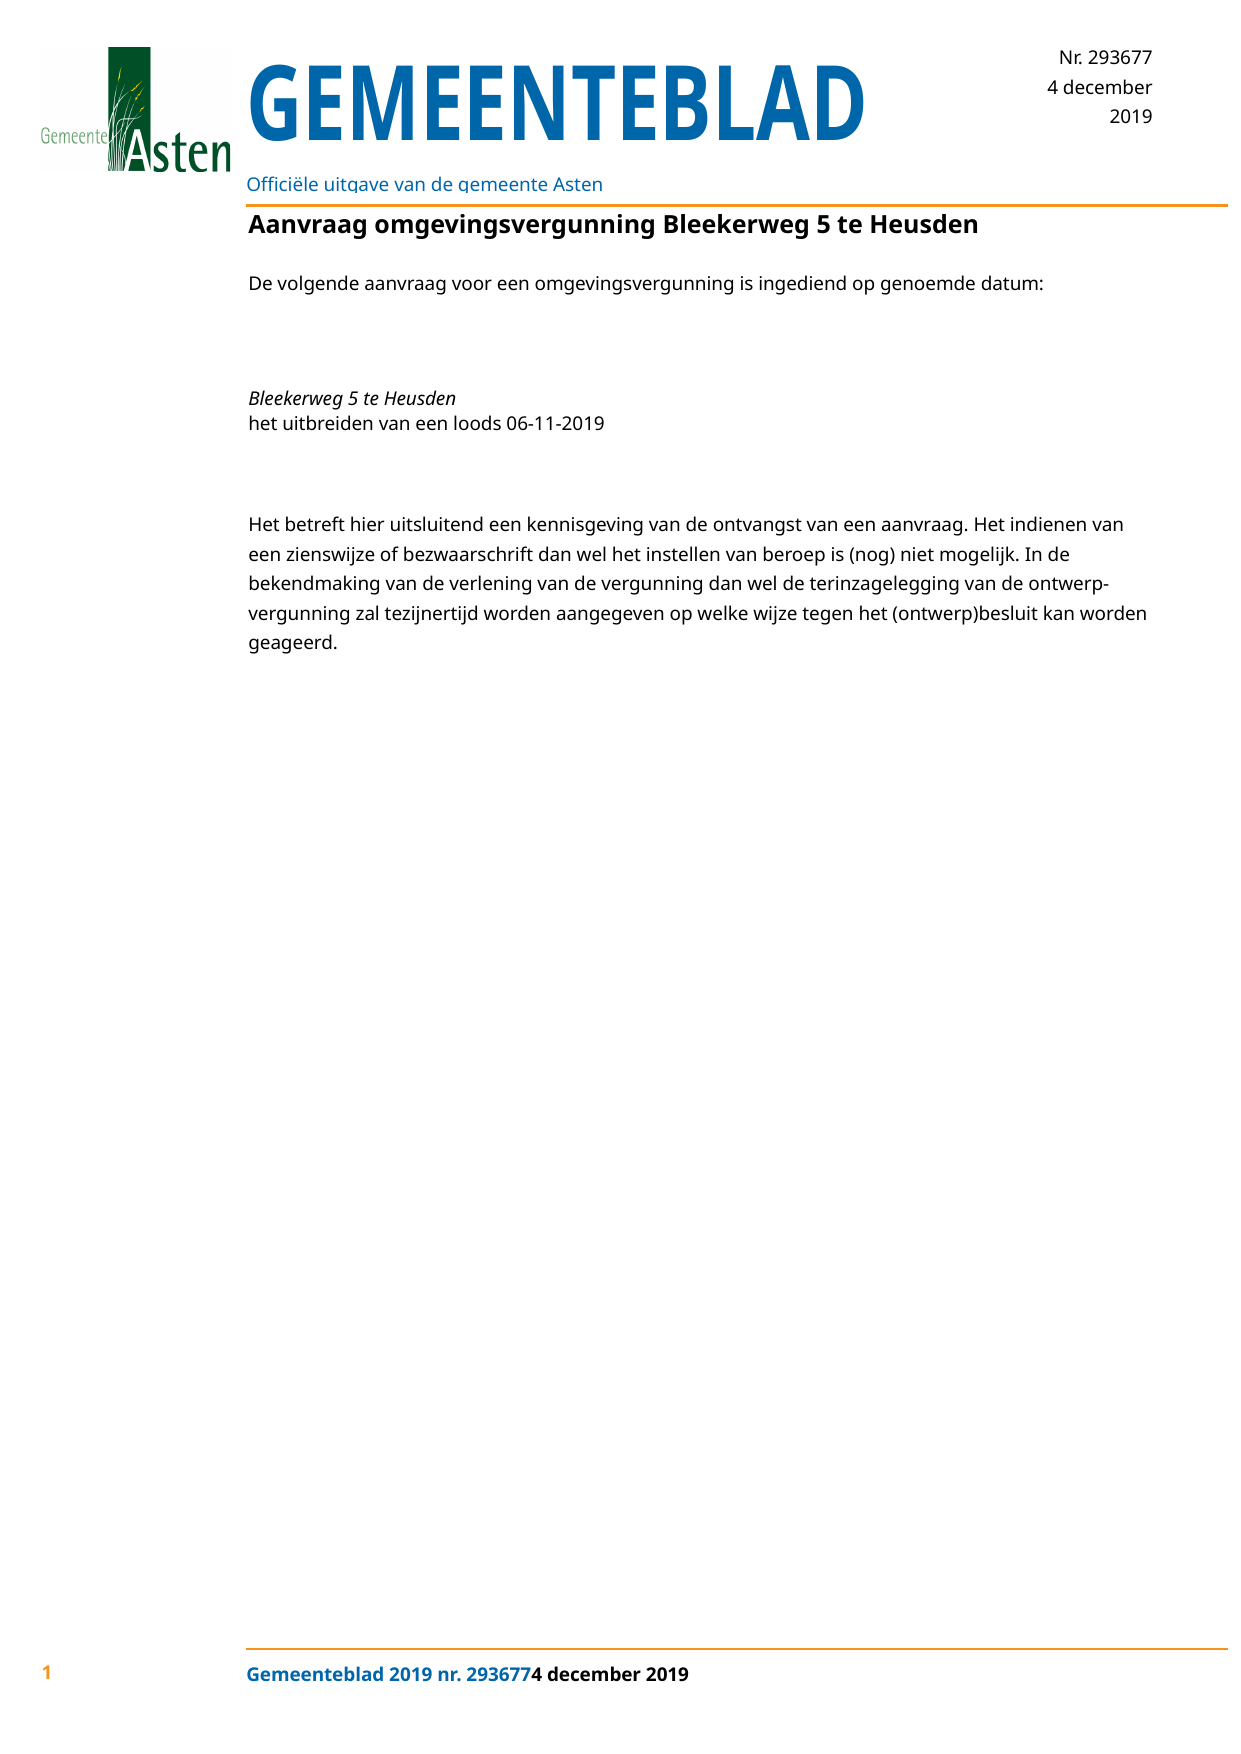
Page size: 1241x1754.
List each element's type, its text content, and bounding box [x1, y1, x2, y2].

text het uitbreiden van een loods 06-11-2019 [248, 410, 1152, 436]
text De volgende aanvraag voor een omgevingsvergunning is ingediend op genoemde datum: [248, 270, 1152, 296]
picture [41, 47, 231, 172]
text Aanvraag omgevingsvergunning Bleekerweg 5 te Heusden [248, 207, 1152, 241]
text Het betreft hier uitsluitend een kennisgeving van de ontvangst van een aanvraag. Het indienen van een zienswijze of bezwaarschrift dan wel het instellen van beroep is (nog) niet mogelijk. In de bekendmaking van de verlening van de vergunning dan wel de terinzagelegging van de ontwerp-vergunning zal tezijnertijd worden aangegeven op welke wijze tegen het (ontwerp)besluit kan worden geageerd. [248, 511, 1152, 655]
text Bleekerweg 5 te Heusden [248, 385, 1152, 410]
